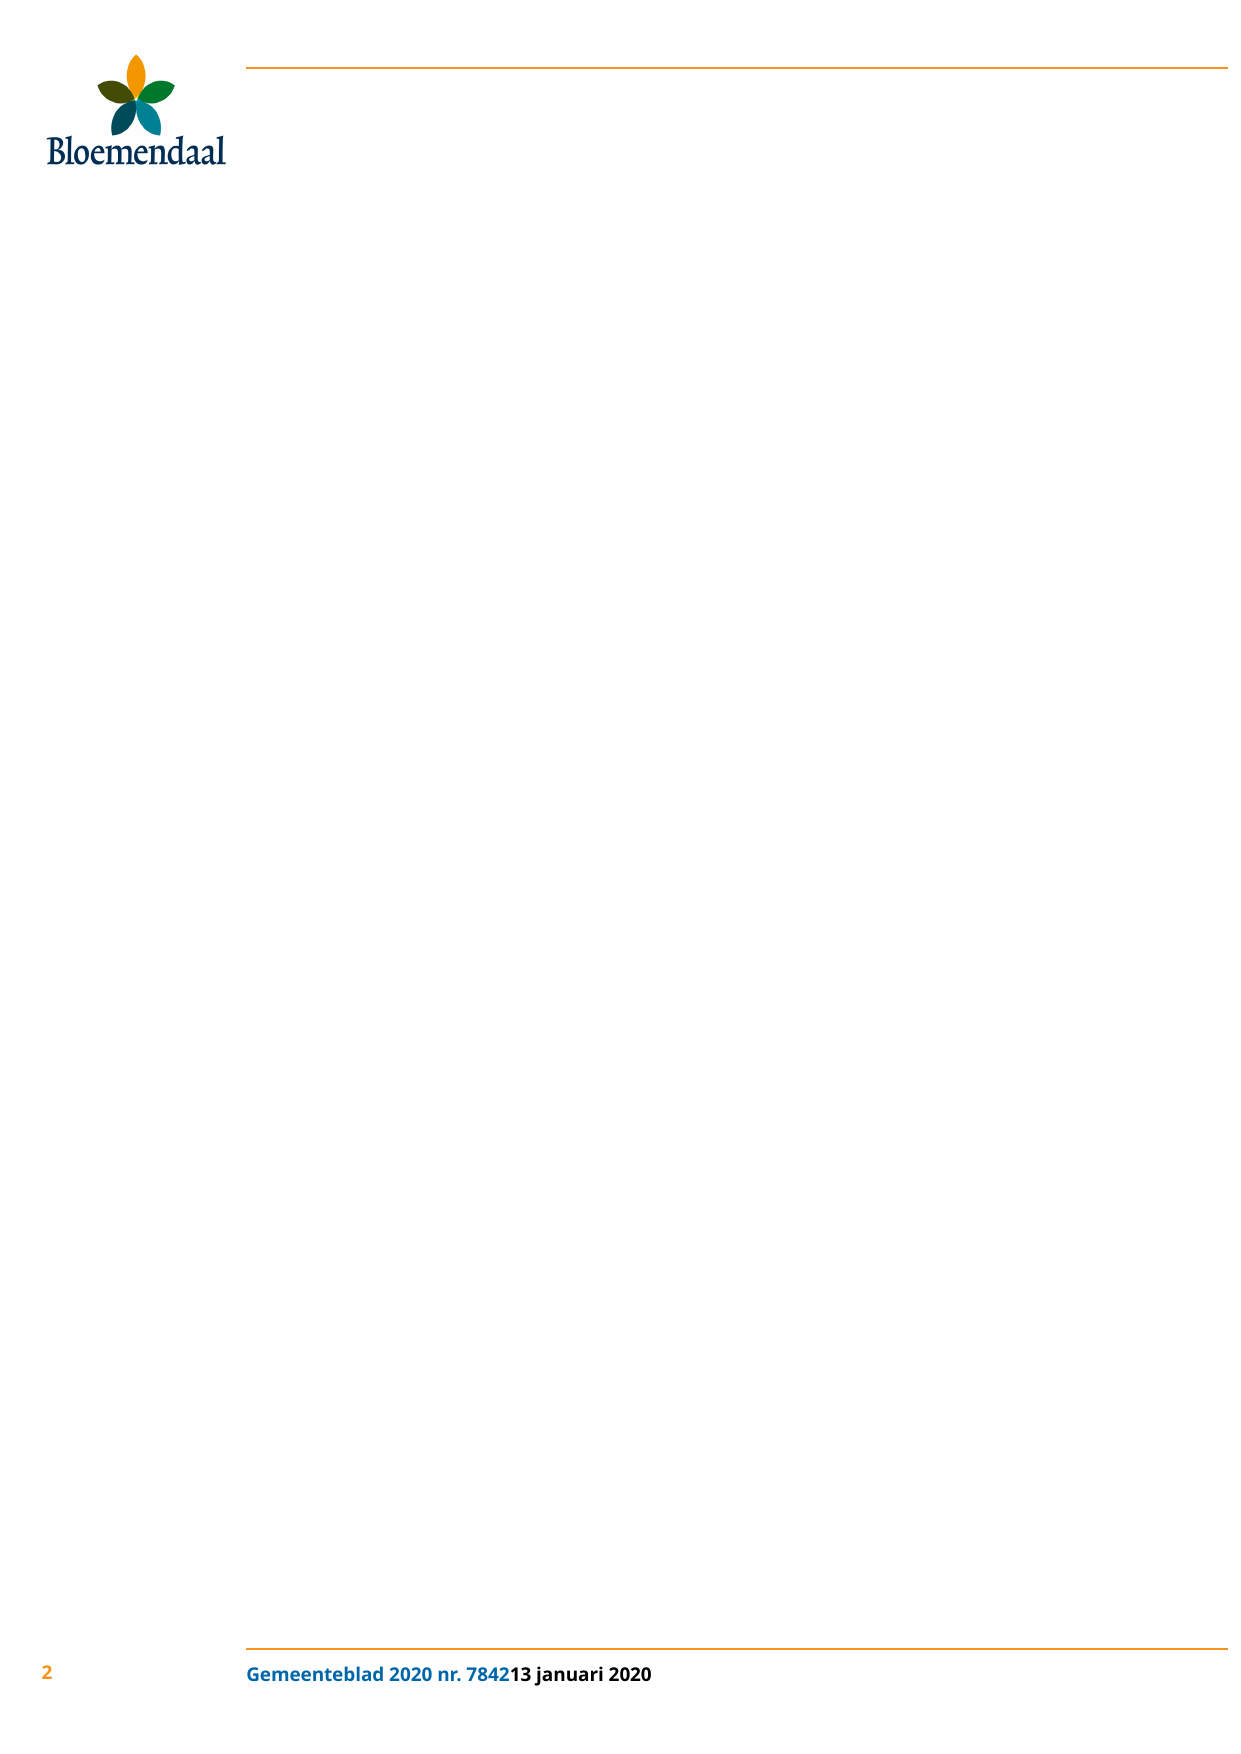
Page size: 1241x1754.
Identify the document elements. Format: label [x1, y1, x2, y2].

picture [41, 47, 231, 172]
